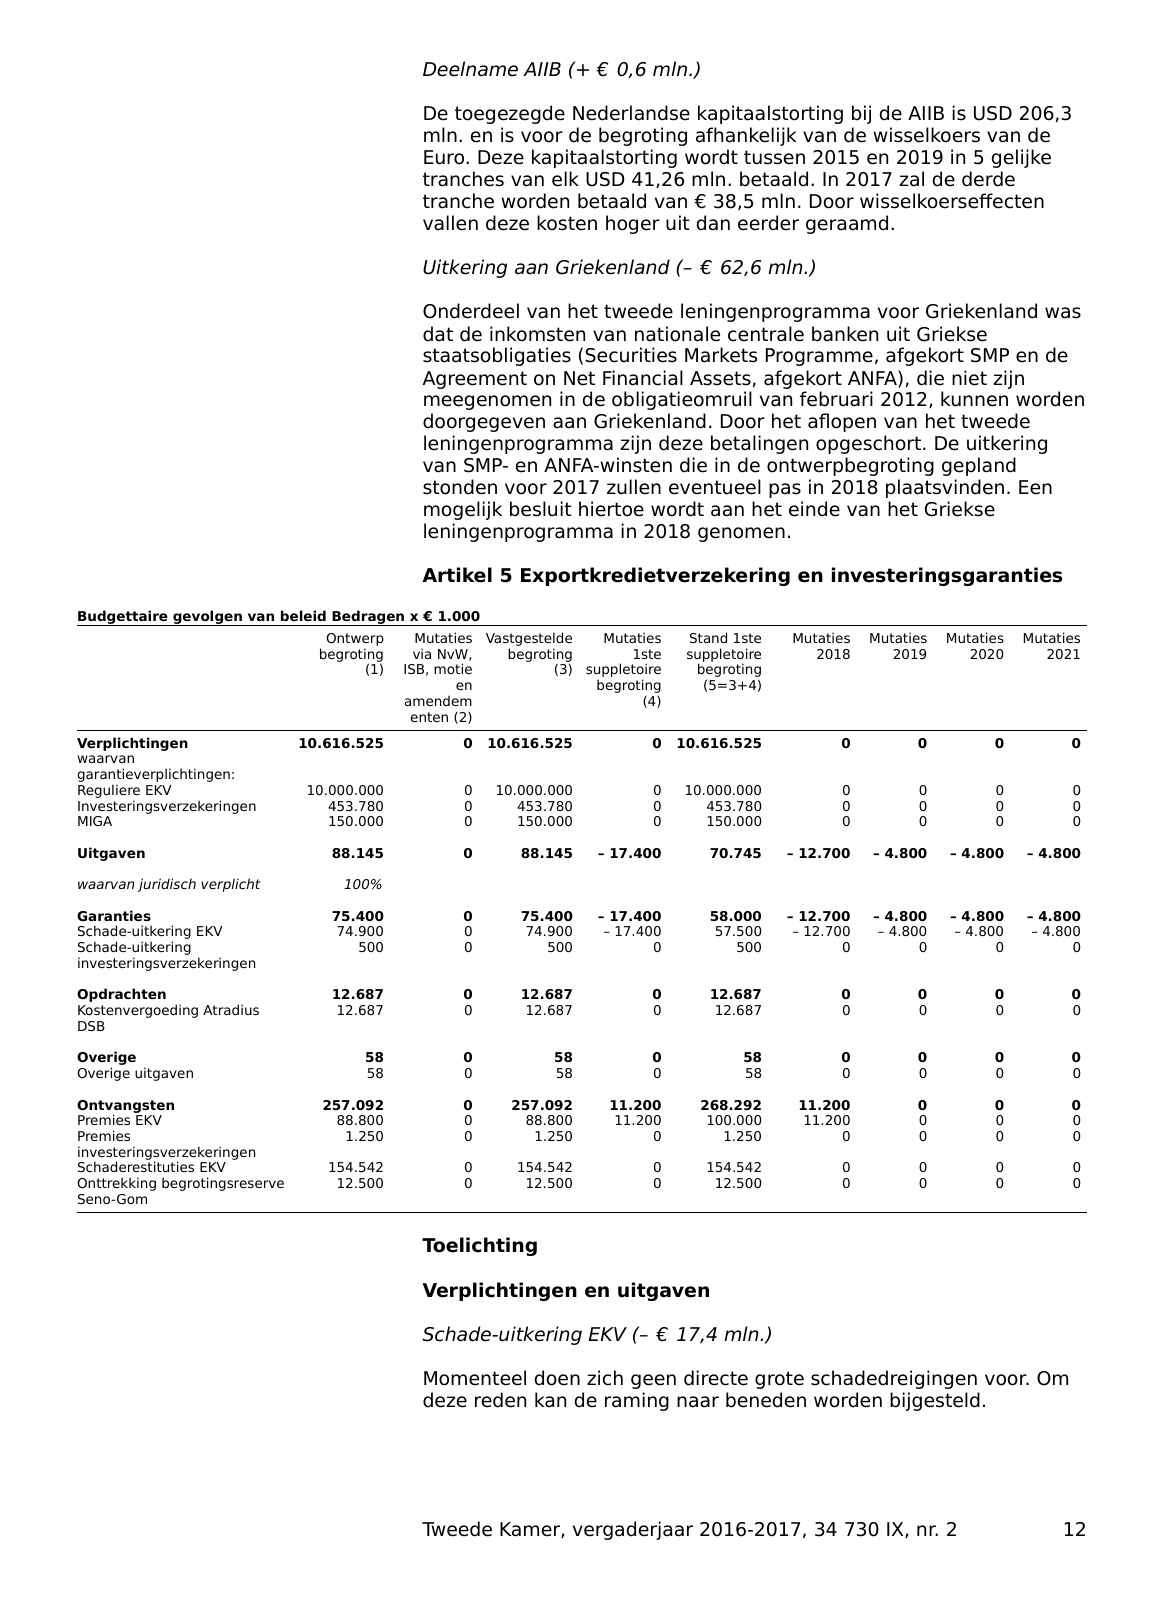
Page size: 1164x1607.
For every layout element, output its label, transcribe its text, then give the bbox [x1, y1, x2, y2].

table_cell Overige uitgaven [77, 1066, 289, 1082]
table_cell [933, 893, 1010, 908]
table_cell Premies investeringsverzekeringen [77, 1129, 289, 1160]
table_cell [579, 861, 667, 877]
table_cell Onttrekking begrotingsreserve Seno-Gom [77, 1176, 289, 1212]
table_cell 0 [933, 987, 1010, 1003]
table_cell [390, 877, 478, 893]
table_cell 0 [856, 1129, 933, 1160]
table_cell [1010, 751, 1087, 783]
table_cell 10.616.525 [667, 731, 768, 751]
table_cell 0 [390, 814, 478, 830]
subtitle Verplichtingen en uitgaven [422, 1279, 1087, 1301]
table_cell [1010, 830, 1087, 846]
table_cell [933, 1082, 1010, 1097]
table_cell 74.900 [478, 924, 579, 940]
table_cell 500 [289, 940, 390, 971]
table_cell 0 [579, 731, 667, 751]
table_cell Mutaties 1ste suppletoire begroting (4) [579, 626, 667, 730]
table_cell 0 [933, 783, 1010, 798]
table_cell [856, 861, 933, 877]
table_cell 0 [856, 1113, 933, 1129]
table_cell [478, 893, 579, 908]
table_cell 500 [478, 940, 579, 971]
table_cell 0 [768, 814, 856, 830]
table_cell 0 [1010, 1113, 1087, 1129]
table_cell [856, 751, 933, 783]
table_cell 0 [1010, 1129, 1087, 1160]
table_cell Mutaties via NvW, ISB, motie en amendementen (2) [390, 626, 478, 730]
table_cell 0 [579, 1003, 667, 1034]
table_cell – 17.400 [579, 846, 667, 861]
table_cell 57.500 [667, 924, 768, 940]
table_cell 0 [768, 987, 856, 1003]
table_cell 11.200 [768, 1113, 856, 1129]
table_cell 0 [390, 1003, 478, 1034]
table_cell 0 [768, 1050, 856, 1066]
table_cell [478, 1082, 579, 1097]
table_cell 0 [768, 1129, 856, 1160]
table_cell Uitgaven [77, 846, 289, 861]
table_cell 0 [579, 814, 667, 830]
table_cell [1010, 861, 1087, 877]
table_cell [77, 626, 289, 730]
table_cell 0 [768, 1176, 856, 1212]
table_cell 0 [933, 814, 1010, 830]
table_cell [289, 830, 390, 846]
table_cell [933, 861, 1010, 877]
table_cell 0 [1010, 1003, 1087, 1034]
text Onderdeel van het tweede leningenprogramma voor Griekenland was dat de inkomsten van nationale centrale banken uit Griekse staatsobligaties (Securities Markets Programme, afgekort SMP en de Agreement on Net Financial Assets, afgekort ANFA), die niet zijn meegenomen in de obligatieomruil van februari 2012, kunnen worden doorgegeven aan Griekenland. Door het aflopen van het tweede leningenprogramma zijn deze betalingen opgeschort. De uitkering van SMP- en ANFA-winsten die in de ontwerpbegroting gepland stonden voor 2017 zullen eventueel pas in 2018 plaatsvinden. Een mogelijk besluit hiertoe wordt aan het einde van het Griekse leningenprogramma in 2018 genomen. [422, 301, 1087, 543]
table_cell 75.400 [289, 909, 390, 924]
table_cell 453.780 [667, 799, 768, 814]
table_cell [77, 830, 289, 846]
table_cell [933, 971, 1010, 987]
table_cell 0 [933, 1176, 1010, 1212]
table_cell 58 [289, 1050, 390, 1066]
table_cell 0 [1010, 1066, 1087, 1082]
table_cell 0 [579, 1160, 667, 1176]
table_cell [768, 751, 856, 783]
table_cell 0 [1010, 1160, 1087, 1176]
table_cell [478, 830, 579, 846]
table_cell [579, 751, 667, 783]
table_cell 154.542 [478, 1160, 579, 1176]
table_cell 0 [579, 799, 667, 814]
table_cell [768, 877, 856, 893]
table_cell 0 [579, 1176, 667, 1212]
table_cell – 4.800 [1010, 909, 1087, 924]
table_cell – 12.700 [768, 846, 856, 861]
table_cell 453.780 [478, 799, 579, 814]
table_cell 12.687 [667, 987, 768, 1003]
table_cell [667, 830, 768, 846]
table_cell 10.000.000 [478, 783, 579, 798]
table_cell Mutaties 2020 [933, 626, 1010, 730]
table_cell 100.000 [667, 1113, 768, 1129]
table_cell 0 [1010, 987, 1087, 1003]
table_cell – 4.800 [1010, 846, 1087, 861]
table_cell 0 [1010, 1050, 1087, 1066]
table_cell waarvan juridisch verplicht [77, 877, 289, 893]
table_cell 10.000.000 [289, 783, 390, 798]
table_cell 0 [579, 1050, 667, 1066]
table_cell 11.200 [579, 1097, 667, 1113]
table_cell [478, 751, 579, 783]
table_cell [933, 751, 1010, 783]
table_cell [390, 971, 478, 987]
table_cell [667, 971, 768, 987]
table_cell 154.542 [667, 1160, 768, 1176]
table_cell 0 [1010, 814, 1087, 830]
table_cell [768, 893, 856, 908]
table_cell [289, 1082, 390, 1097]
table_cell 88.145 [289, 846, 390, 861]
table_cell Garanties [77, 909, 289, 924]
table_cell 0 [933, 1097, 1010, 1113]
table_cell 0 [856, 987, 933, 1003]
table_cell [933, 830, 1010, 846]
table_cell 58 [667, 1066, 768, 1082]
table_cell 11.200 [579, 1113, 667, 1129]
table_cell 0 [390, 1050, 478, 1066]
subtitle Toelichting [422, 1235, 1087, 1257]
table_cell – 4.800 [933, 924, 1010, 940]
table_cell [478, 861, 579, 877]
table_cell [390, 1082, 478, 1097]
table_cell 0 [1010, 940, 1087, 971]
table_cell 0 [390, 924, 478, 940]
table_cell [77, 1082, 289, 1097]
table_cell 12.500 [667, 1176, 768, 1212]
table_cell – 4.800 [933, 846, 1010, 861]
table_cell 0 [933, 1003, 1010, 1034]
table_cell 257.092 [478, 1097, 579, 1113]
table_cell [856, 1034, 933, 1050]
table_cell Verplichtingen [77, 731, 289, 751]
table_cell 12.687 [289, 1003, 390, 1034]
table_cell – 4.800 [933, 909, 1010, 924]
table_cell [667, 1034, 768, 1050]
table_cell Mutaties 2019 [856, 626, 933, 730]
table_cell – 4.800 [1010, 924, 1087, 940]
table_cell 100% [289, 877, 390, 893]
table_cell 58.000 [667, 909, 768, 924]
table_cell 11.200 [768, 1097, 856, 1113]
table_cell 0 [390, 1066, 478, 1082]
table_cell 0 [579, 940, 667, 971]
table_cell 0 [390, 1176, 478, 1212]
table_cell [667, 861, 768, 877]
table_cell [933, 877, 1010, 893]
table_cell 0 [933, 1160, 1010, 1176]
table_cell 0 [933, 799, 1010, 814]
table_cell [667, 1082, 768, 1097]
subtitle Artikel 5 Exportkredietverzekering en investeringsgaranties [422, 565, 1087, 587]
table_cell 0 [390, 731, 478, 751]
table_cell [579, 1034, 667, 1050]
table_cell [77, 1034, 289, 1050]
table_cell [289, 971, 390, 987]
table_cell 10.616.525 [289, 731, 390, 751]
table_cell 268.292 [667, 1097, 768, 1113]
table_cell [289, 751, 390, 783]
table_cell [933, 1034, 1010, 1050]
subtitle Uitkering aan Griekenland (– € 62,6 mln.) [422, 257, 1087, 279]
table_cell 0 [856, 731, 933, 751]
table_cell – 4.800 [856, 846, 933, 861]
table_header Budgettaire gevolgen van beleid Bedragen x € 1.000 [77, 609, 1087, 625]
table_cell 0 [1010, 731, 1087, 751]
table_cell [667, 893, 768, 908]
table_cell 154.542 [289, 1160, 390, 1176]
table_cell 0 [856, 1066, 933, 1082]
table_cell 0 [390, 799, 478, 814]
table_cell – 4.800 [856, 924, 933, 940]
table_cell [390, 830, 478, 846]
table_cell 0 [1010, 1176, 1087, 1212]
table_cell [856, 1082, 933, 1097]
table_cell 0 [933, 940, 1010, 971]
table_cell 0 [856, 1003, 933, 1034]
table_cell 0 [390, 1160, 478, 1176]
table_cell 58 [289, 1066, 390, 1082]
table_cell 0 [390, 987, 478, 1003]
subtitle Deelname AIIB (+ € 0,6 mln.) [422, 59, 1087, 81]
table_cell Schade-uitkering investeringsverzekeringen [77, 940, 289, 971]
table_cell 0 [856, 1097, 933, 1113]
table_cell [579, 1082, 667, 1097]
table_cell 10.616.525 [478, 731, 579, 751]
table_cell [667, 751, 768, 783]
table_cell Overige [77, 1050, 289, 1066]
table_cell [478, 971, 579, 987]
table_cell [77, 971, 289, 987]
table_cell Opdrachten [77, 987, 289, 1003]
table_cell 88.800 [289, 1113, 390, 1129]
table_cell 10.000.000 [667, 783, 768, 798]
table_cell [390, 1034, 478, 1050]
table_cell 1.250 [289, 1129, 390, 1160]
table_cell Ontwerp begroting (1) [289, 626, 390, 730]
table_cell – 12.700 [768, 909, 856, 924]
text De toegezegde Nederlandse kapitaalstorting bij de AIIB is USD 206,3 mln. en is voor de begroting afhankelijk van de wisselkoers van de Euro. Deze kapitaalstorting wordt tussen 2015 en 2019 in 5 gelijke tranches van elk USD 41,26 mln. betaald. In 2017 zal de derde tranche worden betaald van € 38,5 mln. Door wisselkoerseffecten vallen deze kosten hoger uit dan eerder geraamd. [422, 103, 1087, 235]
table_cell 12.687 [478, 1003, 579, 1034]
table_cell 88.145 [478, 846, 579, 861]
table_cell [390, 861, 478, 877]
table_cell 70.745 [667, 846, 768, 861]
table_cell 0 [933, 1066, 1010, 1082]
table_cell 12.687 [478, 987, 579, 1003]
table_cell 453.780 [289, 799, 390, 814]
table_cell 0 [390, 783, 478, 798]
table_cell 0 [579, 987, 667, 1003]
table_cell [1010, 877, 1087, 893]
table_cell [579, 971, 667, 987]
table_cell 0 [390, 909, 478, 924]
table_cell 0 [933, 1050, 1010, 1066]
table_cell 12.500 [478, 1176, 579, 1212]
table_cell Investeringsverzekeringen [77, 799, 289, 814]
table_cell 0 [856, 1160, 933, 1176]
table_cell [768, 971, 856, 987]
table_cell 0 [768, 799, 856, 814]
table_cell 0 [768, 731, 856, 751]
table_cell [579, 893, 667, 908]
table_cell 88.800 [478, 1113, 579, 1129]
table_cell 0 [390, 846, 478, 861]
table_cell [1010, 1082, 1087, 1097]
table_cell [1010, 893, 1087, 908]
table_cell 58 [478, 1050, 579, 1066]
table_cell [856, 893, 933, 908]
table_cell 12.500 [289, 1176, 390, 1212]
table_cell Mutaties 2021 [1010, 626, 1087, 730]
table_cell 257.092 [289, 1097, 390, 1113]
table_cell Schaderestituties EKV [77, 1160, 289, 1176]
table_cell 500 [667, 940, 768, 971]
table_cell [856, 971, 933, 987]
table_cell [856, 830, 933, 846]
table_cell 0 [390, 940, 478, 971]
table_cell Kostenvergoeding Atradius DSB [77, 1003, 289, 1034]
table_cell 0 [768, 1160, 856, 1176]
table_cell 0 [1010, 1097, 1087, 1113]
table_cell [478, 1034, 579, 1050]
table_cell 0 [856, 1176, 933, 1212]
table_cell waarvan garantieverplichtingen: [77, 751, 289, 783]
table_cell 0 [933, 731, 1010, 751]
table_cell 0 [579, 783, 667, 798]
table_cell 0 [856, 799, 933, 814]
subtitle Schade-uitkering EKV (– € 17,4 mln.) [422, 1324, 1087, 1346]
table_cell 0 [390, 1113, 478, 1129]
table_cell [768, 1034, 856, 1050]
table_cell Ontvangsten [77, 1097, 289, 1113]
table_cell 0 [390, 1129, 478, 1160]
table_cell [390, 751, 478, 783]
table_cell [1010, 971, 1087, 987]
table_cell – 17.400 [579, 924, 667, 940]
table_cell [768, 861, 856, 877]
table_cell Vastgestelde begroting (3) [478, 626, 579, 730]
table_cell 0 [579, 1066, 667, 1082]
table_cell 0 [856, 940, 933, 971]
table_cell 0 [768, 940, 856, 971]
table_cell [77, 893, 289, 908]
table_cell 150.000 [667, 814, 768, 830]
table_cell 0 [768, 1066, 856, 1082]
table_cell 58 [478, 1066, 579, 1082]
table_cell [768, 1082, 856, 1097]
table_cell 0 [579, 1129, 667, 1160]
table_cell 0 [856, 1050, 933, 1066]
table_cell [856, 877, 933, 893]
table_cell 0 [768, 1003, 856, 1034]
table_cell Mutaties 2018 [768, 626, 856, 730]
table_cell [579, 830, 667, 846]
table_cell [390, 893, 478, 908]
text Momenteel doen zich geen directe grote schadedreigingen voor. Om deze reden kan de raming naar beneden worden bijgesteld. [422, 1368, 1087, 1412]
table_cell 150.000 [289, 814, 390, 830]
table_cell 0 [933, 1129, 1010, 1160]
table_cell 0 [856, 783, 933, 798]
table_cell [289, 861, 390, 877]
table_cell Reguliere EKV [77, 783, 289, 798]
table_cell Premies EKV [77, 1113, 289, 1129]
table_cell 0 [933, 1113, 1010, 1129]
table_cell 0 [1010, 783, 1087, 798]
table_cell – 12.700 [768, 924, 856, 940]
table_cell 0 [856, 814, 933, 830]
table_cell [289, 1034, 390, 1050]
table_cell [667, 877, 768, 893]
table_cell [579, 877, 667, 893]
table_cell – 4.800 [856, 909, 933, 924]
table_cell – 17.400 [579, 909, 667, 924]
table_cell 0 [390, 1097, 478, 1113]
table_cell [478, 877, 579, 893]
table_cell [768, 830, 856, 846]
table_cell Schade-uitkering EKV [77, 924, 289, 940]
table_cell [77, 861, 289, 877]
table_cell 150.000 [478, 814, 579, 830]
table_cell 1.250 [667, 1129, 768, 1160]
table_cell 12.687 [289, 987, 390, 1003]
table_cell 1.250 [478, 1129, 579, 1160]
table_cell 12.687 [667, 1003, 768, 1034]
table_cell 74.900 [289, 924, 390, 940]
table_cell 0 [1010, 799, 1087, 814]
table_cell 0 [768, 783, 856, 798]
table_cell MIGA [77, 814, 289, 830]
table_cell [289, 893, 390, 908]
table_cell 58 [667, 1050, 768, 1066]
table_cell Stand 1ste suppletoire begroting (5=3+4) [667, 626, 768, 730]
table_cell 75.400 [478, 909, 579, 924]
table_cell [1010, 1034, 1087, 1050]
